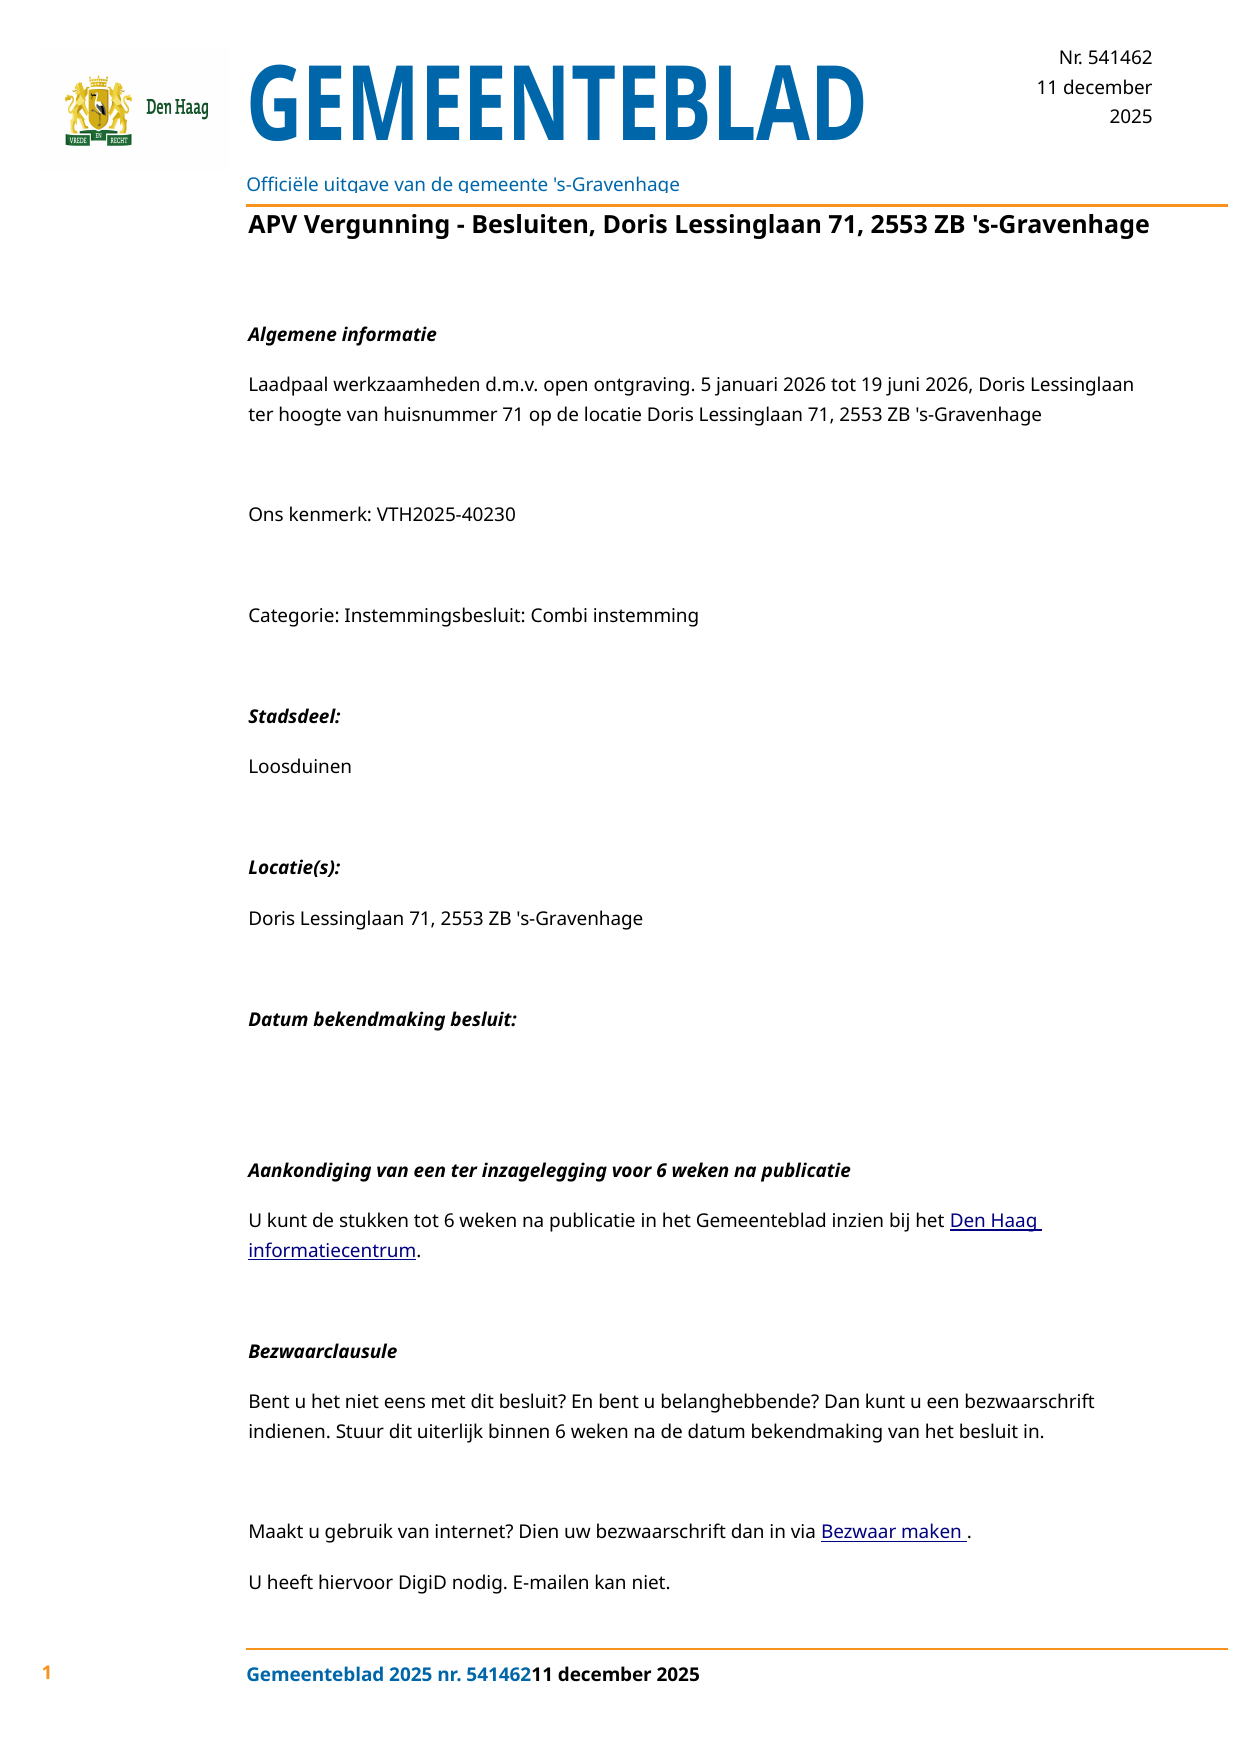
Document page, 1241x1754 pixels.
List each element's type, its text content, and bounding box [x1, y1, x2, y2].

text U heeft hiervoor DigiD nodig. E-mailen kan niet. [248, 1569, 1152, 1595]
text Laadpaal werkzaamheden d.m.v. open ontgraving. 5 januari 2026 tot 19 juni 2026, Doris Lessinglaan ter hoogte van huisnummer 71 op de locatie Doris Lessinglaan 71, 2553 ZB 's-Gravenhage [248, 371, 1152, 426]
picture [41, 47, 231, 172]
text Locatie(s): [248, 854, 1152, 880]
text Doris Lessinglaan 71, 2553 ZB 's-Gravenhage [248, 905, 1152, 931]
text Bezwaarclausule [248, 1338, 1152, 1363]
text Ons kenmerk: VTH2025-40230 [248, 502, 1152, 527]
text Categorie: Instemmingsbesluit: Combi instemming [248, 602, 1152, 628]
text Maakt u gebruik van internet? Dien uw bezwaarschrift dan in via Bezwaar maken . [248, 1519, 1152, 1544]
text U kunt de stukken tot 6 weken na publicatie in het Gemeenteblad inzien bij het Den Haag informatiecentrum. [248, 1207, 1152, 1263]
text Datum bekendmaking besluit: [248, 1006, 1152, 1031]
text Algemene informatie [248, 321, 1152, 346]
text Aankondiging van een ter inzagelegging voor 6 weken na publicatie [248, 1157, 1152, 1183]
text APV Vergunning - Besluiten, Doris Lessinglaan 71, 2553 ZB 's-Gravenhage [248, 207, 1152, 241]
text Loosduinen [248, 754, 1152, 779]
text Stadsdeel: [248, 703, 1152, 729]
text Bent u het niet eens met dit besluit? En bent u belanghebbende? Dan kunt u een bezwaarschrift indienen. Stuur dit uiterlijk binnen 6 weken na de datum bekendmaking van het besluit in. [248, 1388, 1152, 1443]
